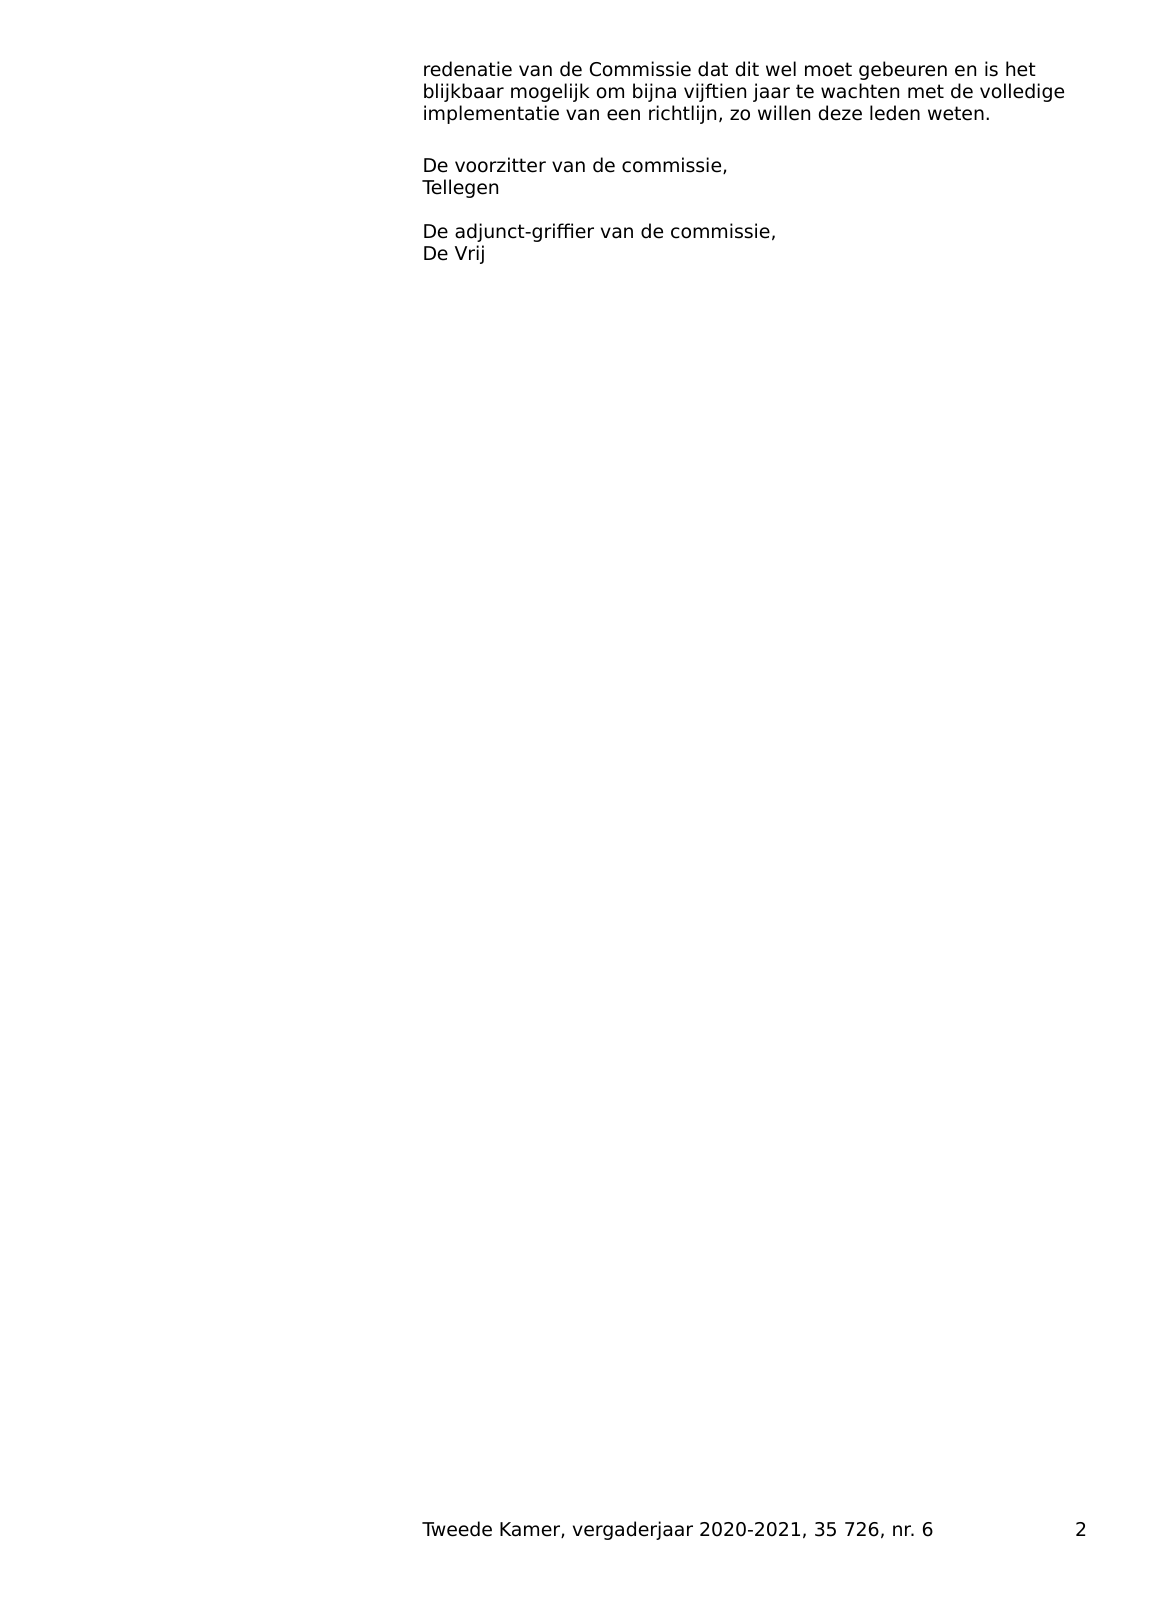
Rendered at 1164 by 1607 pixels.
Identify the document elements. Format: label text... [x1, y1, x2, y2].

text De adjunct-griffier van de commissie, De Vrij [422, 221, 1087, 265]
text redenatie van de Commissie dat dit wel moet gebeuren en is het blijkbaar mogelijk om bijna vijftien jaar te wachten met de volledige implementatie van een richtlijn, zo willen deze leden weten. [422, 59, 1087, 125]
text De voorzitter van de commissie, Tellegen [422, 155, 1087, 199]
